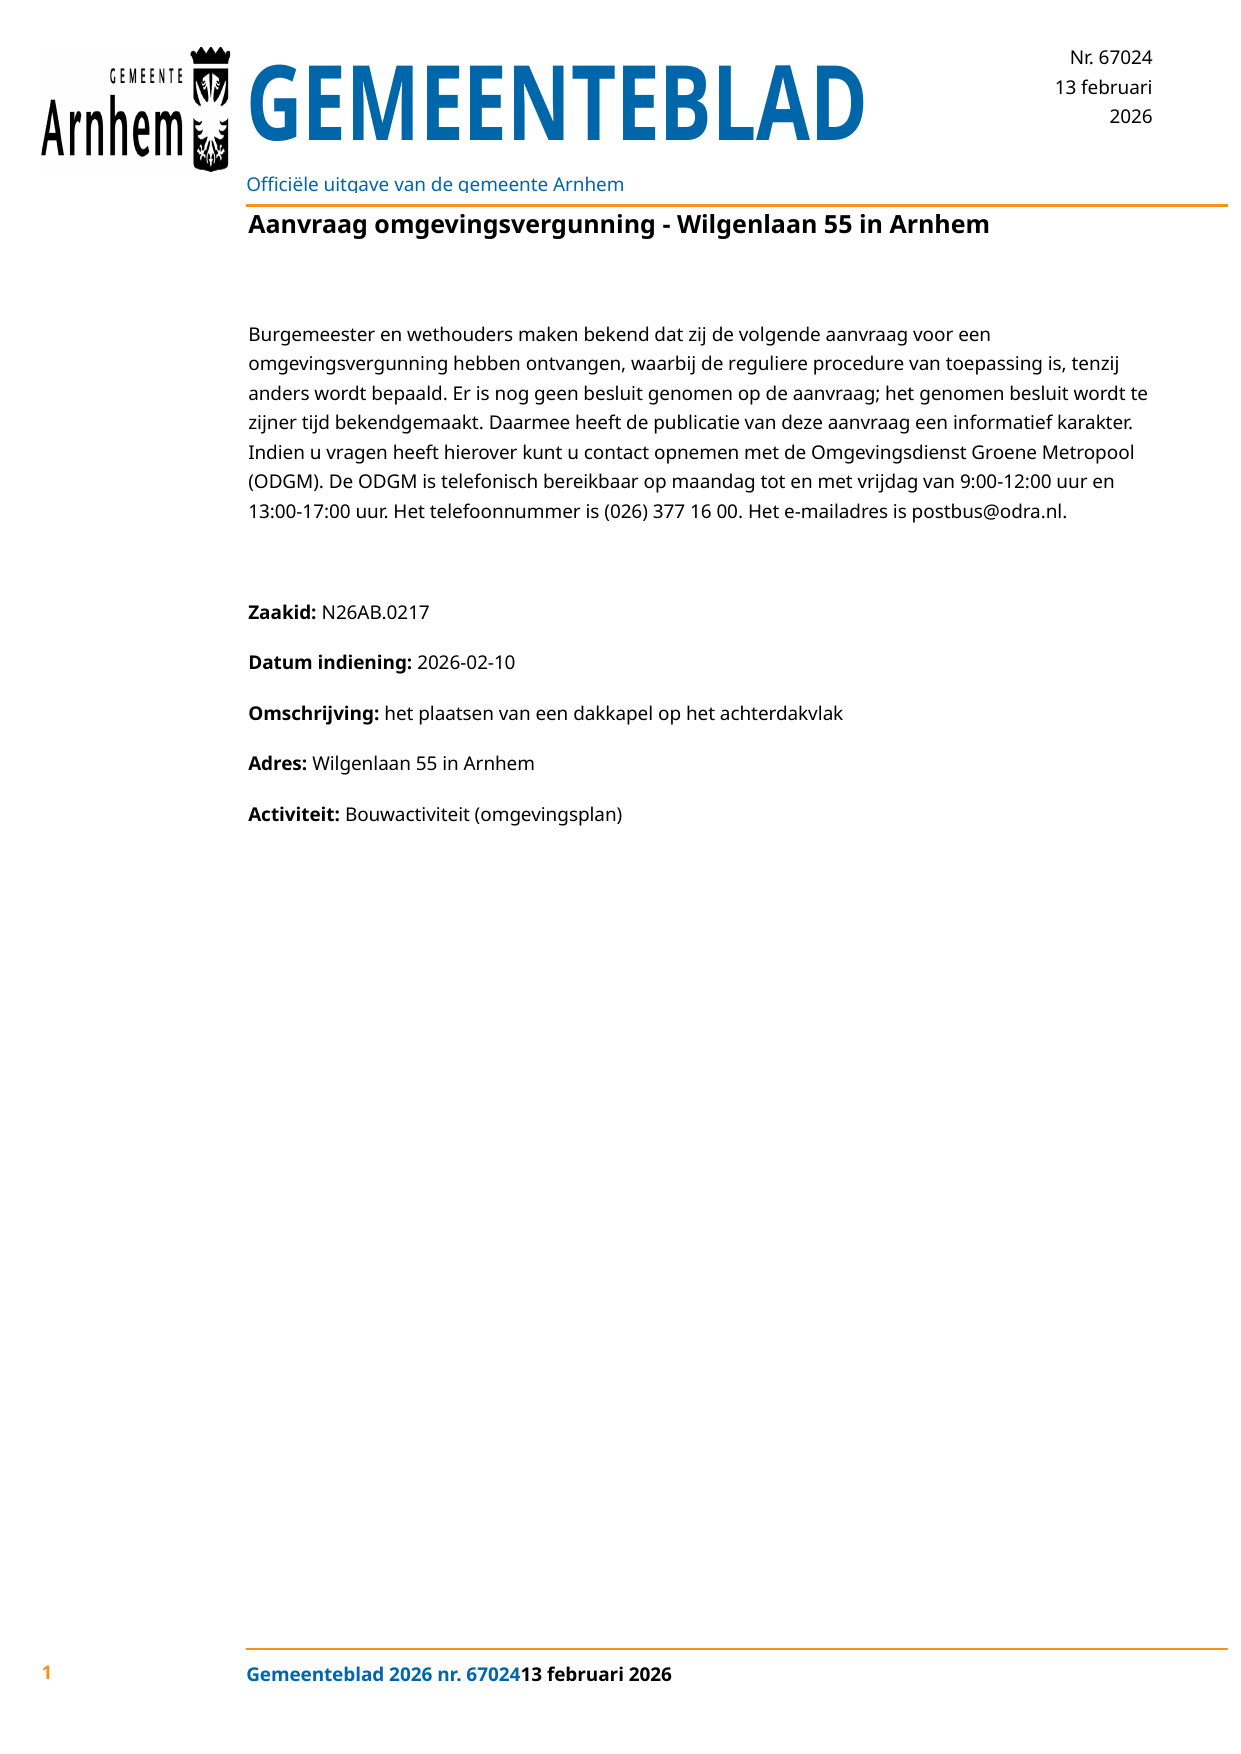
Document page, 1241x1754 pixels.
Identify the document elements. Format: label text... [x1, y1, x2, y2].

text Zaakid: N26AB.0217 [248, 599, 1152, 625]
text Adres: Wilgenlaan 55 in Arnhem [248, 750, 1152, 776]
text Activiteit: Bouwactiviteit (omgevingsplan) [248, 801, 1152, 826]
text Omschrijving: het plaatsen van een dakkapel op het achterdakvlak [248, 700, 1152, 726]
text Burgemeester en wethouders maken bekend dat zij de volgende aanvraag voor een omgevingsvergunning hebben ontvangen, waarbij de reguliere procedure van toepassing is, tenzij anders wordt bepaald. Er is nog geen besluit genomen op de aanvraag; het genomen besluit wordt te zijner tijd bekendgemaakt. Daarmee heeft de publicatie van deze aanvraag een informatief karakter. Indien u vragen heeft hierover kunt u contact opnemen met de Omgevingsdienst Groene Metropool (ODGM). De ODGM is telefonisch bereikbaar op maandag tot en met vrijdag van 9:00-12:00 uur en 13:00-17:00 uur. Het telefoonnummer is (026) 377 16 00. Het e-mailadres is postbus@odra.nl. [248, 321, 1152, 524]
picture [41, 47, 231, 172]
text Datum indiening: 2026-02-10 [248, 649, 1152, 675]
text Aanvraag omgevingsvergunning - Wilgenlaan 55 in Arnhem [248, 207, 1152, 241]
